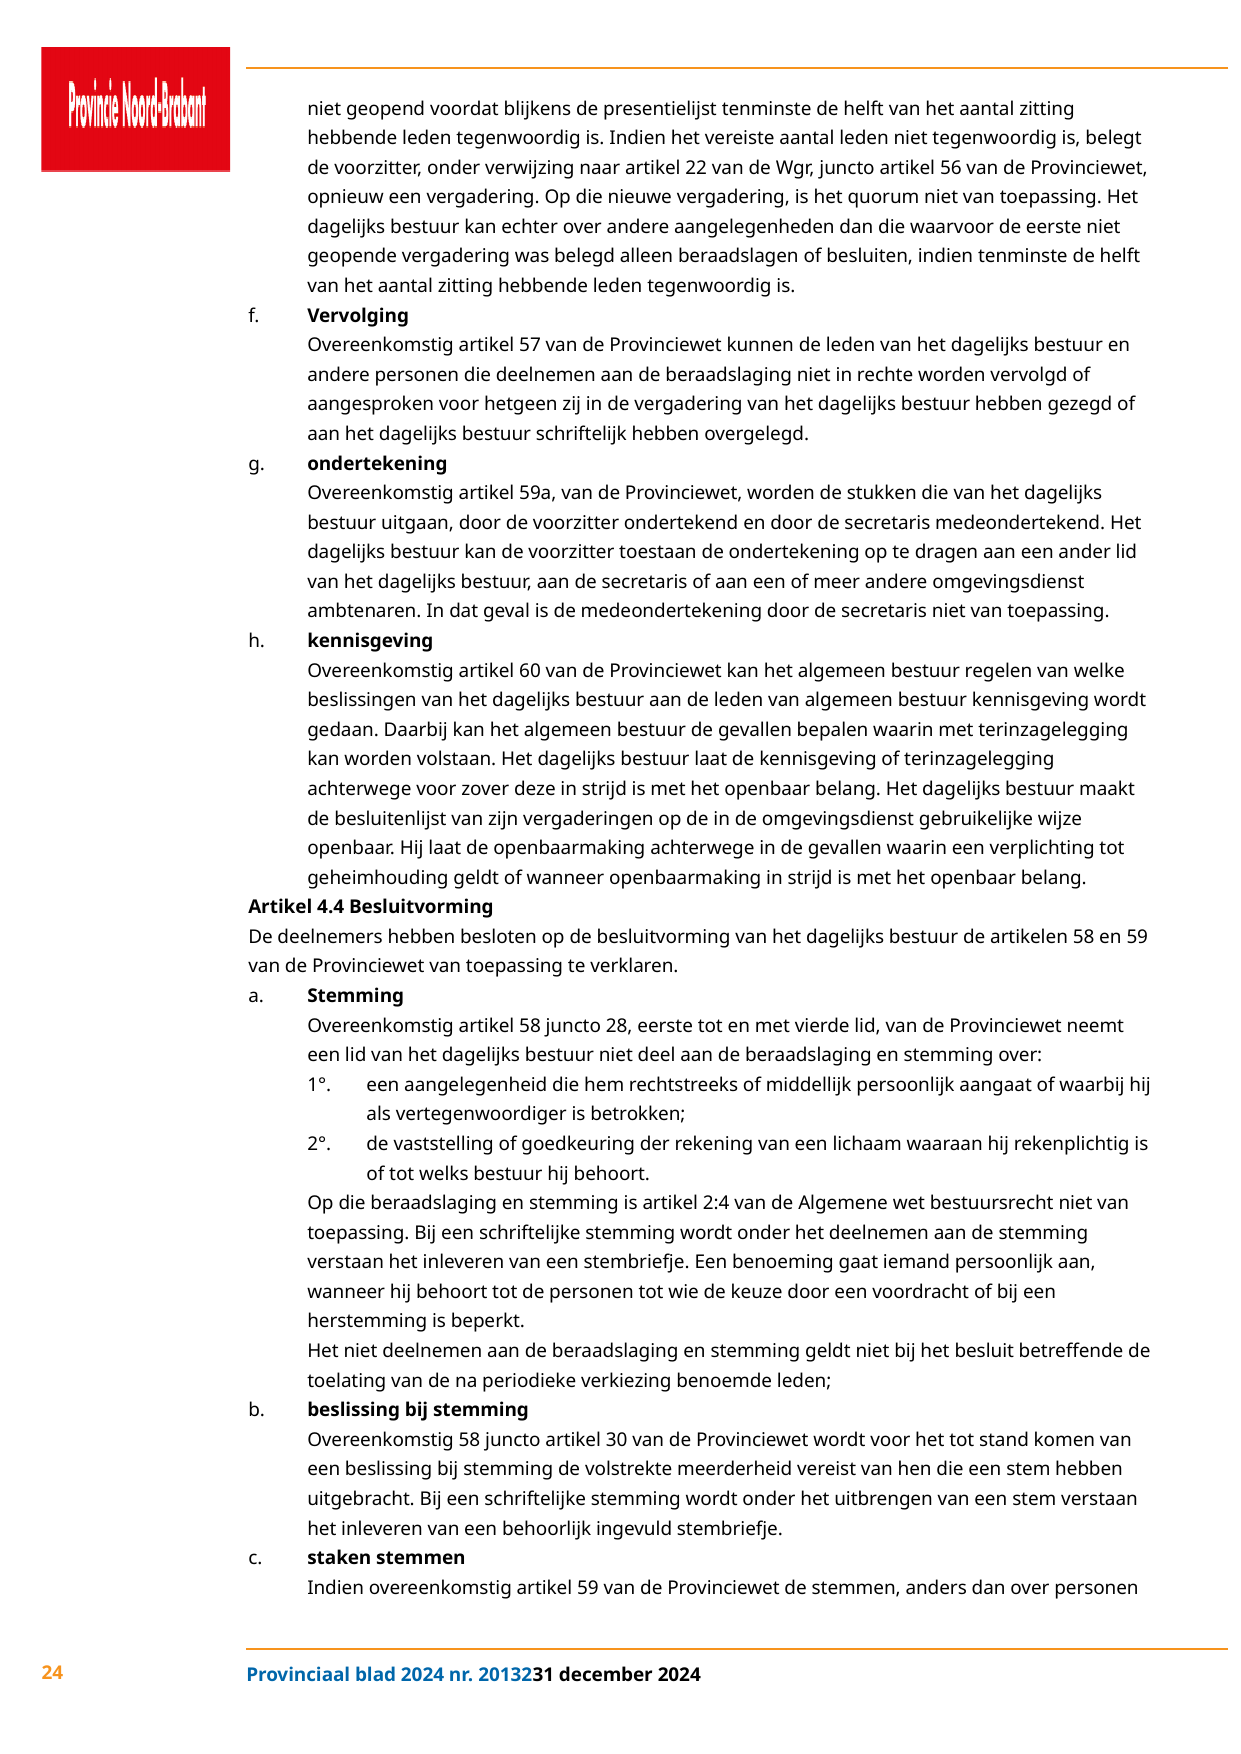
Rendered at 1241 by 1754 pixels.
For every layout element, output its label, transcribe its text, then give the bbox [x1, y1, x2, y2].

list een aangelegenheid die hem rechtstreeks of middellijk persoonlijk aangaat of waarbij hij als vertegenwoordiger is betrokken; [307, 1071, 1152, 1126]
text De deelnemers hebben besloten op de besluitvorming van het dagelijks bestuur de artikelen 58 en 59 van de Provinciewet van toepassing te verklaren. [248, 923, 1152, 978]
list staken stemmen [248, 1544, 1152, 1570]
list Indien overeenkomstig artikel 59 van de Provinciewet de stemmen, anders dan over personen [248, 1574, 1152, 1600]
list Overeenkomstig artikel 59a, van de Provinciewet, worden de stukken die van het dagelijks bestuur uitgaan, door de voorzitter ondertekend en door de secretaris medeondertekend. Het dagelijks bestuur kan de voorzitter toestaan de ondertekening op te dragen aan een ander lid van het dagelijks bestuur, aan de secretaris of aan een of meer andere omgevingsdienst ambtenaren. In dat geval is de medeondertekening door de secretaris niet van toepassing. [248, 479, 1152, 623]
list Overeenkomstig artikel 57 van de Provinciewet kunnen de leden van het dagelijks bestuur en andere personen die deelnemen aan de beraadslaging niet in rechte worden vervolgd of aangesproken voor hetgeen zij in de vergadering van het dagelijks bestuur hebben gezegd of aan het dagelijks bestuur schriftelijk hebben overgelegd. [248, 331, 1152, 446]
list ondertekening [248, 450, 1152, 476]
list Overeenkomstig artikel 60 van de Provinciewet kan het algemeen bestuur regelen van welke beslissingen van het dagelijks bestuur aan de leden van algemeen bestuur kennisgeving wordt gedaan. Daarbij kan het algemeen bestuur de gevallen bepalen waarin met terinzagelegging kan worden volstaan. Het dagelijks bestuur laat de kennisgeving of terinzagelegging achterwege voor zover deze in strijd is met het openbaar belang. Het dagelijks bestuur maakt de besluitenlijst van zijn vergaderingen op de in de omgevingsdienst gebruikelijke wijze openbaar. Hij laat de openbaarmaking achterwege in de gevallen waarin een verplichting tot geheimhouding geldt of wanneer openbaarmaking in strijd is met het openbaar belang. [248, 657, 1152, 890]
list beslissing bij stemming [248, 1396, 1152, 1422]
list niet geopend voordat blijkens de presentielijst tenminste de helft van het aantal zitting hebbende leden tegenwoordig is. Indien het vereiste aantal leden niet tegenwoordig is, belegt de voorzitter, onder verwijzing naar artikel 22 van de Wgr, juncto artikel 56 van de Provinciewet, opnieuw een vergadering. Op die nieuwe vergadering, is het quorum niet van toepassing. Het dagelijks bestuur kan echter over andere aangelegenheden dan die waarvoor de eerste niet geopende vergadering was belegd alleen beraadslagen of besluiten, indien tenminste de helft van het aantal zitting hebbende leden tegenwoordig is. [248, 95, 1152, 298]
list Het niet deelnemen aan de beraadslaging en stemming geldt niet bij het besluit betreffende de toelating van de na periodieke verkiezing benoemde leden; [248, 1337, 1152, 1393]
list Overeenkomstig 58 juncto artikel 30 van de Provinciewet wordt voor het tot stand komen van een beslissing bij stemming de volstrekte meerderheid vereist van hen die een stem hebben uitgebracht. Bij een schriftelijke stemming wordt onder het uitbrengen van een stem verstaan het inleveren van een behoorlijk ingevuld stembriefje. [248, 1426, 1152, 1541]
list kennisgeving [248, 627, 1152, 653]
list de vaststelling of goedkeuring der rekening van een lichaam waaraan hij rekenplichtig is of tot welks bestuur hij behoort. [307, 1130, 1152, 1186]
list Overeenkomstig artikel 58 juncto 28, eerste tot en met vierde lid, van de Provinciewet neemt een lid van het dagelijks bestuur niet deel aan de beraadslaging en stemming over: [248, 1012, 1152, 1067]
text Artikel 4.4 Besluitvorming [248, 893, 1152, 919]
list Vervolging [248, 302, 1152, 328]
list Stemming [248, 982, 1152, 1008]
picture [41, 47, 231, 172]
list Op die beraadslaging en stemming is artikel 2:4 van de Algemene wet bestuursrecht niet van toepassing. Bij een schriftelijke stemming wordt onder het deelnemen aan de stemming verstaan het inleveren van een stembriefje. Een benoeming gaat iemand persoonlijk aan, wanneer hij behoort tot de personen tot wie de keuze door een voordracht of bij een herstemming is beperkt. [248, 1189, 1152, 1333]
